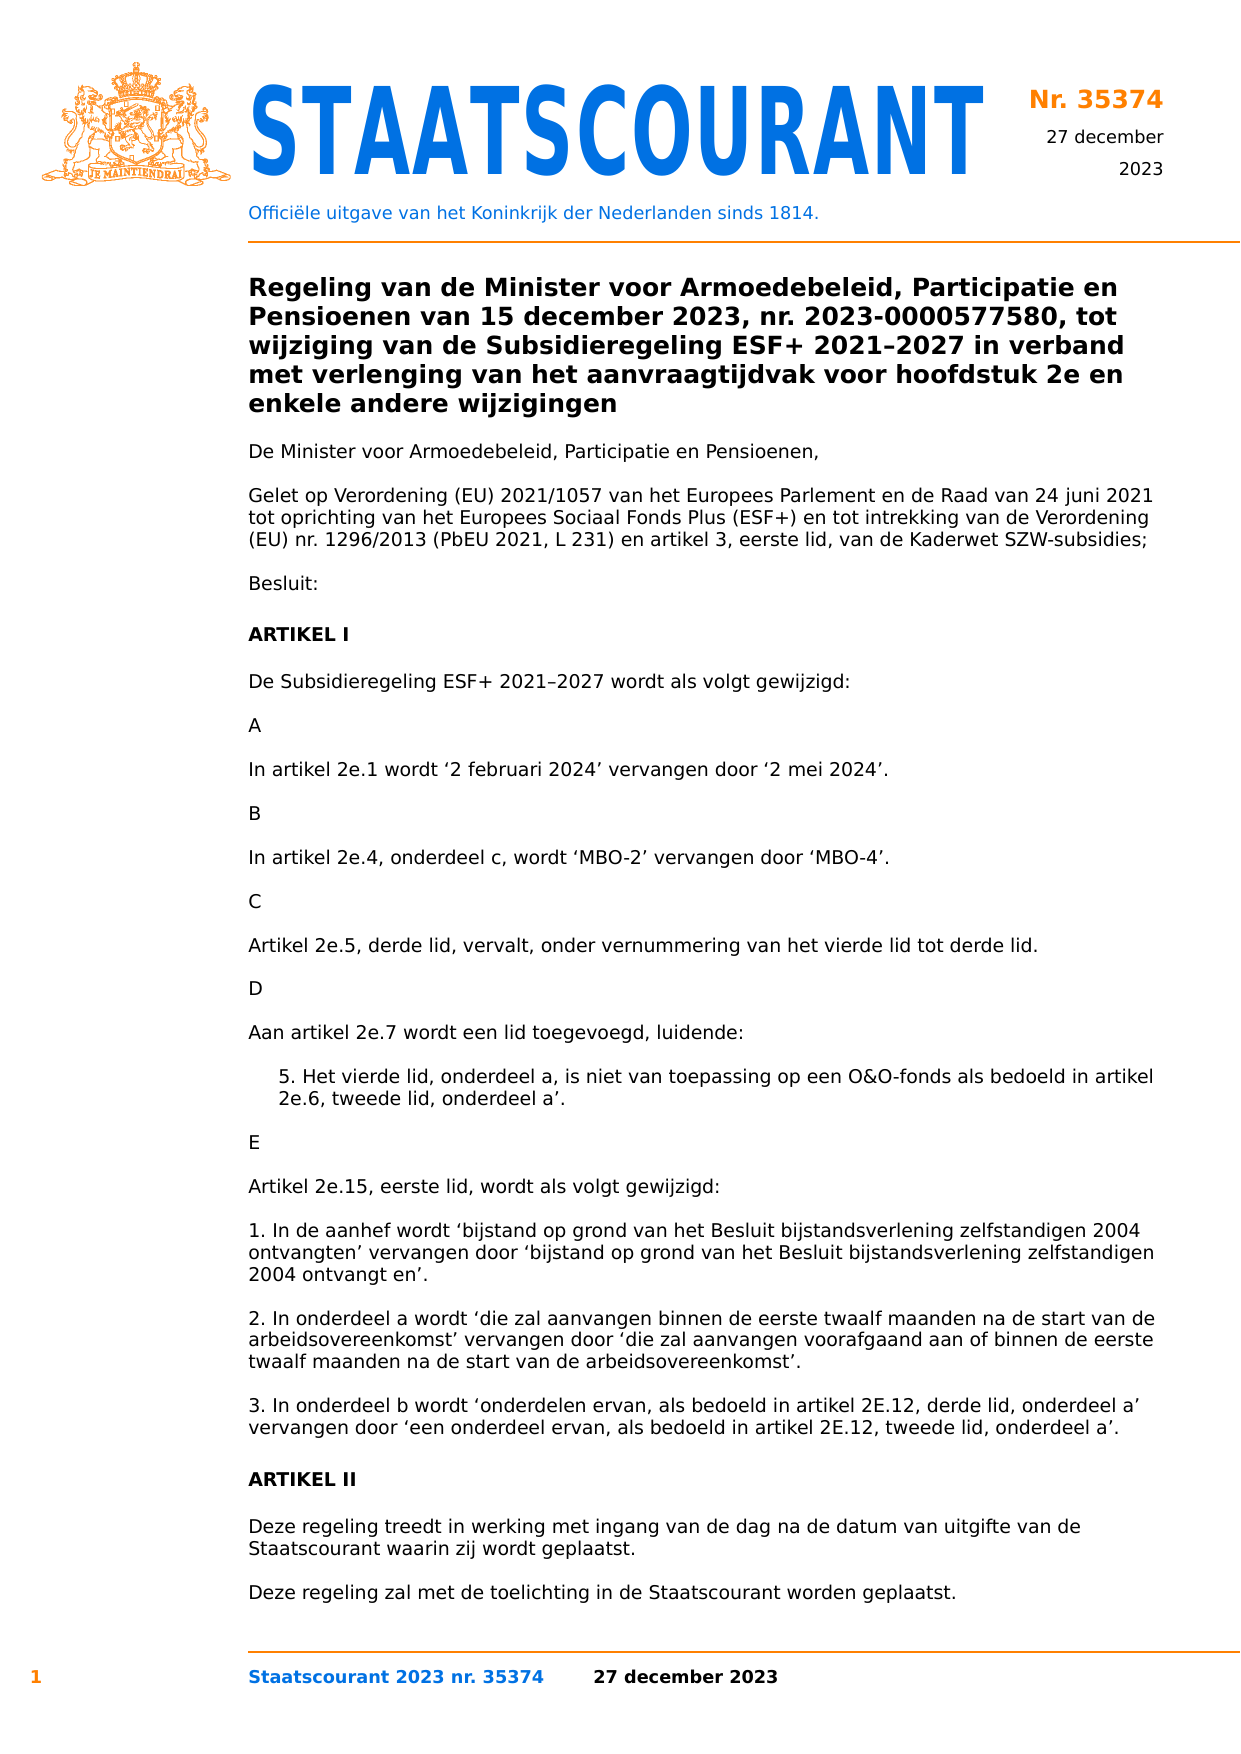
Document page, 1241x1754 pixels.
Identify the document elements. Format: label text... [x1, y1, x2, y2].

text Deze regeling zal met de toelichting in de Staatscourant worden geplaatst. [248, 1582, 1163, 1604]
picture [41, 62, 231, 186]
subtitle Regeling van de Minister voor Armoedebeleid, Participatie en Pensioenen van 15 december 2023, nr. 2023-0000577580, tot wijziging van de Subsidieregeling ESF+ 2021–2027 in verband met verlenging van het aanvraagtijdvak voor hoofdstuk 2e en enkele andere wijzigingen [248, 273, 1163, 419]
table_cell 2023 [998, 153, 1240, 203]
text Aan artikel 2e.7 wordt een lid toegevoegd, luidende: [248, 1022, 1163, 1044]
table_header [25, 62, 248, 241]
text De Minister voor Armoedebeleid, Participatie en Pensioenen, [248, 441, 1163, 463]
text 1. In de aanhef wordt ‘bijstand op grond van het Besluit bijstandsverlening zelfstandigen 2004 ontvangten’ vervangen door ‘bijstand op grond van het Besluit bijstandsverlening zelfstandigen 2004 ontvangt en’. [248, 1219, 1163, 1286]
text A [248, 715, 1163, 737]
text 3. In onderdeel b wordt ‘onderdelen ervan, als bedoeld in artikel 2E.12, derde lid, onderdeel a’ vervangen door ‘een onderdeel ervan, als bedoeld in artikel 2E.12, tweede lid, onderdeel a’. [248, 1395, 1163, 1439]
table_cell Officiële uitgave van het Koninkrijk der Nederlanden sinds 1814. [248, 203, 1240, 241]
text D [248, 978, 1163, 1000]
subtitle ARTIKEL I [248, 624, 1163, 646]
text E [248, 1132, 1163, 1154]
table_cell 27 december [998, 121, 1240, 153]
text C [248, 891, 1163, 913]
text Gelet op Verordening (EU) 2021/1057 van het Europees Parlement en de Raad van 24 juni 2021 tot oprichting van het Europees Sociaal Fonds Plus (ESF+) en tot intrekking van de Verordening (EU) nr. 1296/2013 (PbEU 2021, L 231) en artikel 3, eerste lid, van de Kaderwet SZW-subsidies; [248, 484, 1163, 551]
subtitle ARTIKEL II [248, 1469, 1163, 1491]
text 2. In onderdeel a wordt ‘die zal aanvangen binnen de eerste twaalf maanden na de start van de arbeidsovereenkomst’ vervangen door ‘die zal aanvangen voorafgaand aan of binnen de eerste twaalf maanden na de start van de arbeidsovereenkomst’. [248, 1307, 1163, 1373]
table_header STAATSCOURANT [248, 62, 998, 203]
text In artikel 2e.4, onderdeel c, wordt ‘MBO-2’ vervangen door ‘MBO-4’. [248, 847, 1163, 869]
table_header Nr. 35374 [998, 62, 1240, 121]
text De Subsidieregeling ESF+ 2021–2027 wordt als volgt gewijzigd: [248, 671, 1163, 693]
text B [248, 803, 1163, 825]
text Artikel 2e.5, derde lid, vervalt, onder vernummering van het vierde lid tot derde lid. [248, 934, 1163, 956]
text Artikel 2e.15, eerste lid, wordt als volgt gewijzigd: [248, 1176, 1163, 1198]
text Deze regeling treedt in werking met ingang van de dag na de datum van uitgifte van de Staatscourant waarin zij wordt geplaatst. [248, 1516, 1163, 1560]
text 5. Het vierde lid, onderdeel a, is niet van toepassing op een O&O-fonds als bedoeld in artikel 2e.6, tweede lid, onderdeel a’. [278, 1066, 1163, 1110]
text Besluit: [248, 572, 1163, 594]
text In artikel 2e.1 wordt ‘2 februari 2024’ vervangen door ‘2 mei 2024’. [248, 759, 1163, 781]
